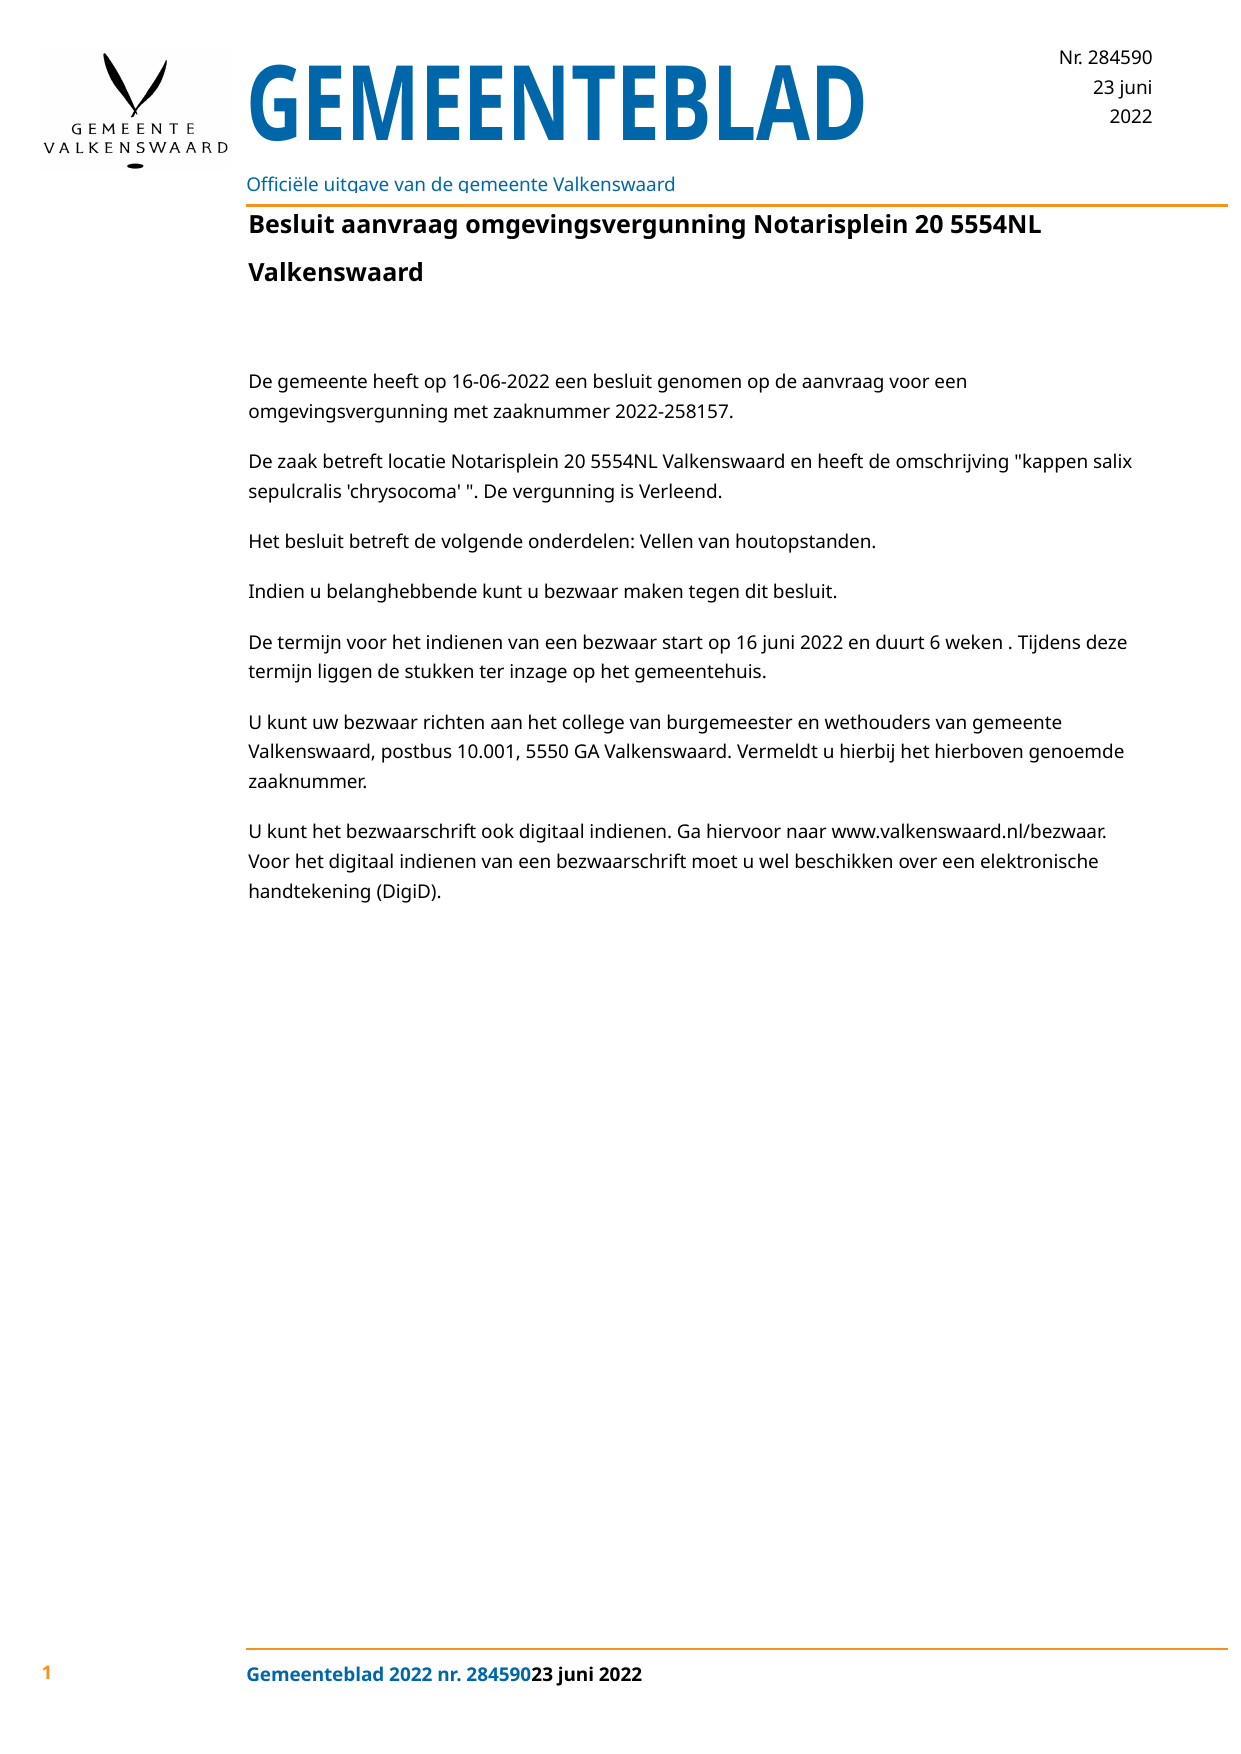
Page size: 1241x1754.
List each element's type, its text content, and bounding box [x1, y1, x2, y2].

text De zaak betreft locatie Notarisplein 20 5554NL Valkenswaard en heeft de omschrijving "kappen salix sepulcralis 'chrysocoma' ". De vergunning is Verleend. [248, 448, 1152, 504]
text Het besluit betreft de volgende onderdelen: Vellen van houtopstanden. [248, 528, 1152, 554]
text U kunt het bezwaarschrift ook digitaal indienen. Ga hiervoor naar www.valkenswaard.nl/bezwaar. Voor het digitaal indienen van een bezwaarschrift moet u wel beschikken over een elektronische handtekening (DigiD). [248, 819, 1152, 904]
text U kunt uw bezwaar richten aan het college van burgemeester en wethouders van gemeente Valkenswaard, postbus 10.001, 5550 GA Valkenswaard. Vermeldt u hierbij het hierboven genoemde zaaknummer. [248, 709, 1152, 794]
picture [41, 47, 231, 172]
text Indien u belanghebbende kunt u bezwaar maken tegen dit besluit. [248, 579, 1152, 604]
text De gemeente heeft op 16-06-2022 een besluit genomen op de aanvraag voor een omgevingsvergunning met zaaknummer 2022-258157. [248, 368, 1152, 424]
text De termijn voor het indienen van een bezwaar start op 16 juni 2022 en duurt 6 weken . Tijdens deze termijn liggen de stukken ter inzage op het gemeentehuis. [248, 629, 1152, 684]
text Besluit aanvraag omgevingsvergunning Notarisplein 20 5554NL Valkenswaard [248, 207, 1152, 288]
